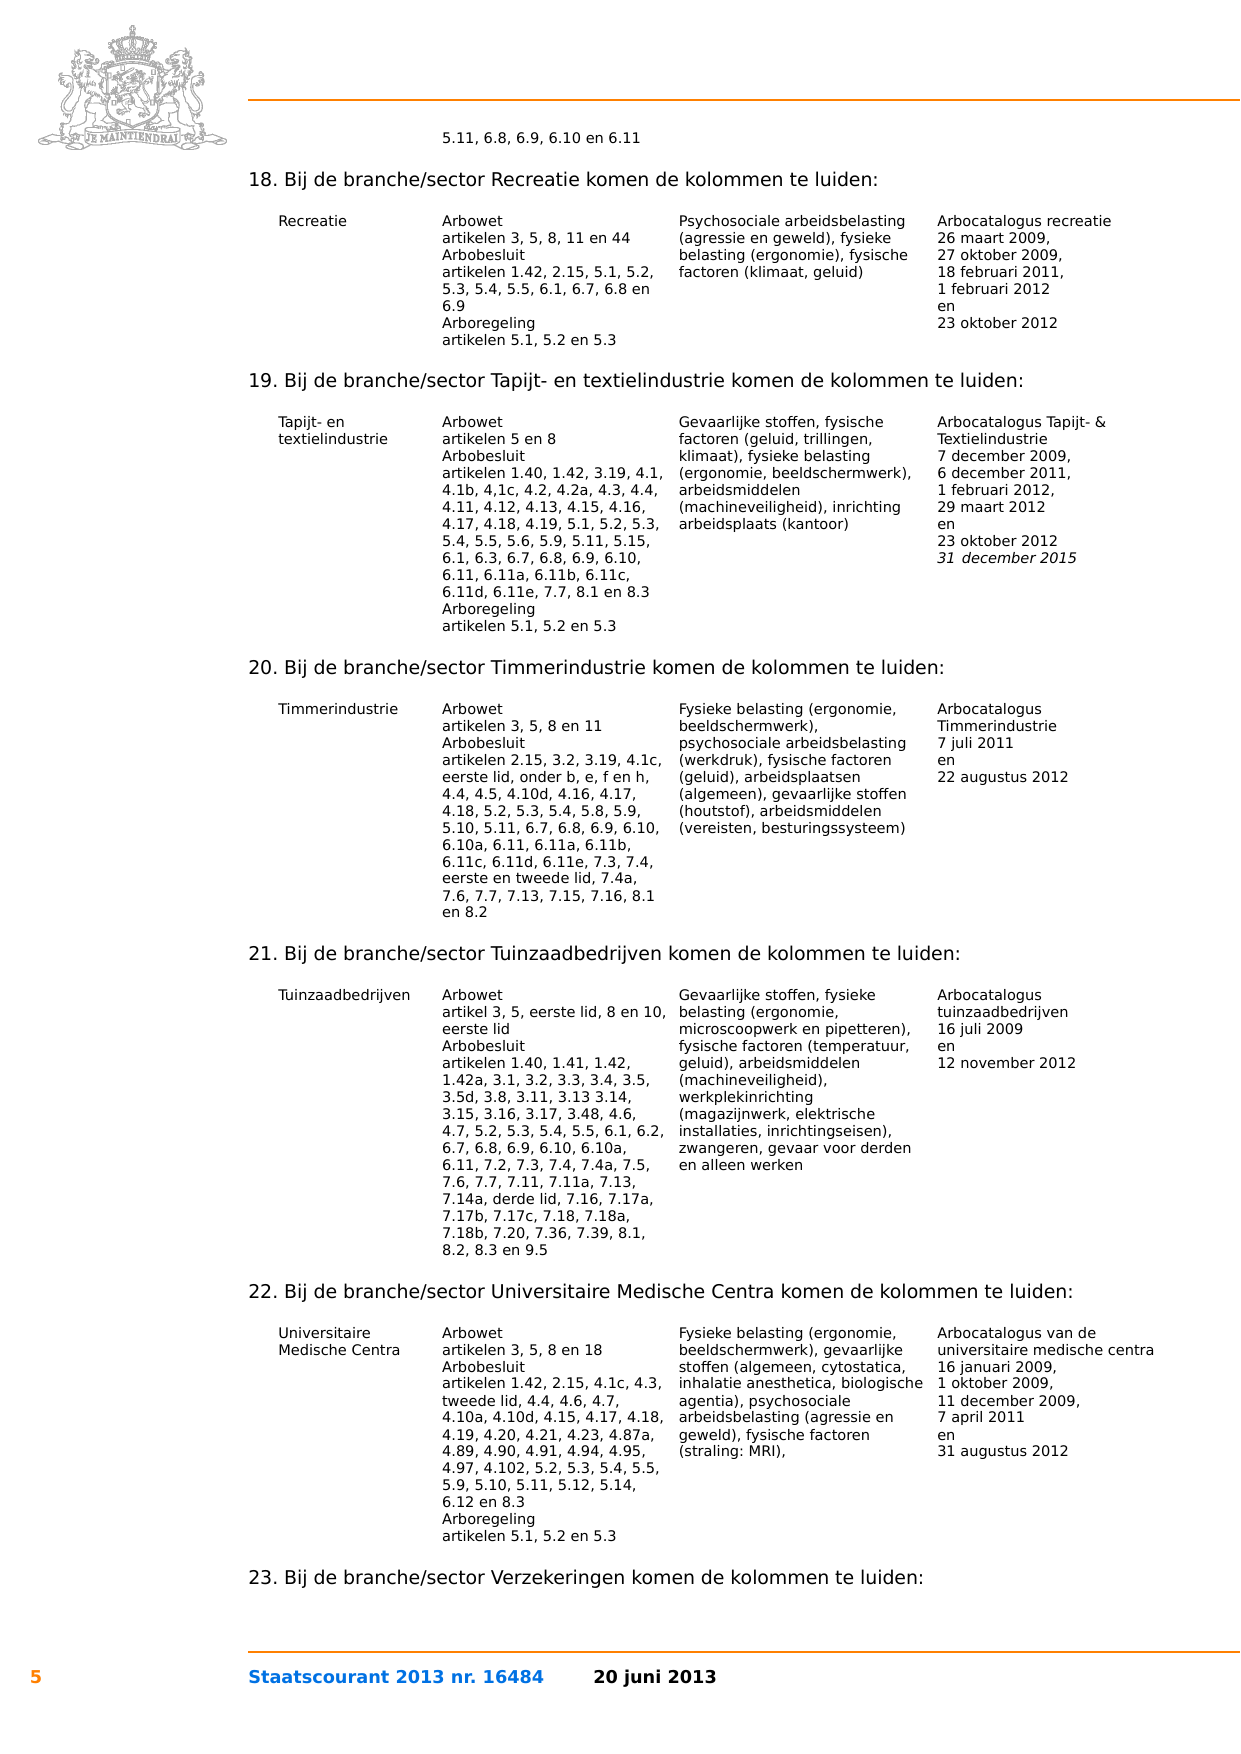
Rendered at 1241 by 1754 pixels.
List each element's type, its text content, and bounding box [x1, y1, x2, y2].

table_header [931, 130, 1163, 147]
table_header [278, 130, 436, 147]
table_header Fysieke belasting (ergonomie, beeldschermwerk), gevaarlijke stoffen (algemeen, cytostatica, inhalatie anesthetica, biologische agentia), psychosociale arbeidsbelasting (agressie en geweld), fysische factoren (straling: MRI), [673, 1325, 931, 1545]
table_header Arbocatalogus van de universitaire medische centra 16 januari 2009, 1 oktober 2009, 11 december 2009, 7 april 2011 en 31 augustus 2012 [931, 1325, 1163, 1545]
picture [38, 25, 227, 150]
table_header Arbowet artikelen 3, 5, 8, 11 en 44 Arbobesluit artikelen 1.42, 2.15, 5.1, 5.2, 5.3, 5.4, 5.5, 6.1, 6.7, 6.8 en 6.9 Arboregeling artikelen 5.1, 5.2 en 5.3 [436, 213, 672, 348]
table_header Tuinzaadbedrijven [278, 987, 436, 1259]
table_header Gevaarlijke stoffen, fysische factoren (geluid, trillingen, klimaat), fysieke belasting (ergonomie, beeldschermwerk), arbeidsmiddelen (machineveiligheid), inrichting arbeidsplaats (kantoor) [673, 414, 931, 635]
table_header Recreatie [278, 213, 436, 348]
text 19. Bij de branche/sector Tapijt- en textielindustrie komen de kolommen te luiden: [248, 370, 1163, 392]
text 20. Bij de branche/sector Timmerindustrie komen de kolommen te luiden: [248, 657, 1163, 679]
table_header Arbowet artikelen 3, 5, 8 en 11 Arbobesluit artikelen 2.15, 3.2, 3.19, 4.1c, eerste lid, onder b, e, f en h, 4.4, 4.5, 4.10d, 4.16, 4.17, 4.18, 5.2, 5.3, 5.4, 5.8, 5.9, 5.10, 5.11, 6.7, 6.8, 6.9, 6.10, 6.10a, 6.11, 6.11a, 6.11b, 6.11c, 6.11d, 6.11e, 7.3, 7.4, eerste en tweede lid, 7.4a, 7.6, 7.7, 7.13, 7.15, 7.16, 8.1 en 8.2 [436, 701, 672, 921]
table_header Psychosociale arbeidsbelasting (agressie en geweld), fysieke belasting (ergonomie), fysische factoren (klimaat, geluid) [673, 213, 931, 348]
table_header Tapijt- en textielindustrie [278, 414, 436, 635]
table_header Timmerindustrie [278, 701, 436, 921]
table_header Arbowet artikelen 5 en 8 Arbobesluit artikelen 1.40, 1.42, 3.19, 4.1, 4.1b, 4,1c, 4.2, 4.2a, 4.3, 4.4, 4.11, 4.12, 4.13, 4.15, 4.16, 4.17, 4.18, 4.19, 5.1, 5.2, 5.3, 5.4, 5.5, 5.6, 5.9, 5.11, 5.15, 6.1, 6.3, 6.7, 6.8, 6.9, 6.10, 6.11, 6.11a, 6.11b, 6.11c, 6.11d, 6.11e, 7.7, 8.1 en 8.3 Arboregeling artikelen 5.1, 5.2 en 5.3 [436, 414, 672, 635]
table_header [673, 130, 931, 147]
table_header Arbocatalogus Timmerindustrie 7 juli 2011 en 22 augustus 2012 [931, 701, 1163, 921]
text 22. Bij de branche/sector Universitaire Medische Centra komen de kolommen te luiden: [248, 1281, 1163, 1303]
table_header Gevaarlijke stoffen, fysieke belasting (ergonomie, microscoopwerk en pipetteren), fysische factoren (temperatuur, geluid), arbeidsmiddelen (machineveiligheid), werkplekinrichting (magazijnwerk, elektrische installaties, inrichtingseisen), zwangeren, gevaar voor derden en alleen werken [673, 987, 931, 1259]
table_header Fysieke belasting (ergonomie, beeldschermwerk), psychosociale arbeidsbelasting (werkdruk), fysische factoren (geluid), arbeidsplaatsen (algemeen), gevaarlijke stoffen (houtstof), arbeidsmiddelen (vereisten, besturingssysteem) [673, 701, 931, 921]
table_header Arbocatalogus tuinzaadbedrijven 16 juli 2009 en 12 november 2012 [931, 987, 1163, 1259]
table_header 5.11, 6.8, 6.9, 6.10 en 6.11 [436, 130, 672, 147]
text 18. Bij de branche/sector Recreatie komen de kolommen te luiden: [248, 169, 1163, 191]
table_header Arbowet artikelen 3, 5, 8 en 18 Arbobesluit artikelen 1.42, 2.15, 4.1c, 4.3, tweede lid, 4.4, 4.6, 4.7, 4.10a, 4.10d, 4.15, 4.17, 4.18, 4.19, 4.20, 4.21, 4.23, 4.87a, 4.89, 4.90, 4.91, 4.94, 4.95, 4.97, 4.102, 5.2, 5.3, 5.4, 5.5, 5.9, 5.10, 5.11, 5.12, 5.14, 6.12 en 8.3 Arboregeling artikelen 5.1, 5.2 en 5.3 [436, 1325, 672, 1545]
table_header Arbowet artikel 3, 5, eerste lid, 8 en 10, eerste lid Arbobesluit artikelen 1.40, 1.41, 1.42, 1.42a, 3.1, 3.2, 3.3, 3.4, 3.5, 3.5d, 3.8, 3.11, 3.13 3.14, 3.15, 3.16, 3.17, 3.48, 4.6, 4.7, 5.2, 5.3, 5.4, 5.5, 6.1, 6.2, 6.7, 6.8, 6.9, 6.10, 6.10a, 6.11, 7.2, 7.3, 7.4, 7.4a, 7.5, 7.6, 7.7, 7.11, 7.11a, 7.13, 7.14a, derde lid, 7.16, 7.17a, 7.17b, 7.17c, 7.18, 7.18a, 7.18b, 7.20, 7.36, 7.39, 8.1, 8.2, 8.3 en 9.5 [436, 987, 672, 1259]
table_header Universitaire Medische Centra [278, 1325, 436, 1545]
text 21. Bij de branche/sector Tuinzaadbedrijven komen de kolommen te luiden: [248, 943, 1163, 965]
table_header Arbocatalogus Tapijt- & Textielindustrie 7 december 2009, 6 december 2011, 1 februari 2012, 29 maart 2012 en 23 oktober 2012 31 december 2015 [931, 414, 1163, 635]
text 23. Bij de branche/sector Verzekeringen komen de kolommen te luiden: [248, 1567, 1163, 1589]
table_header Arbocatalogus recreatie 26 maart 2009, 27 oktober 2009, 18 februari 2011, 1 februari 2012 en 23 oktober 2012 [931, 213, 1163, 348]
